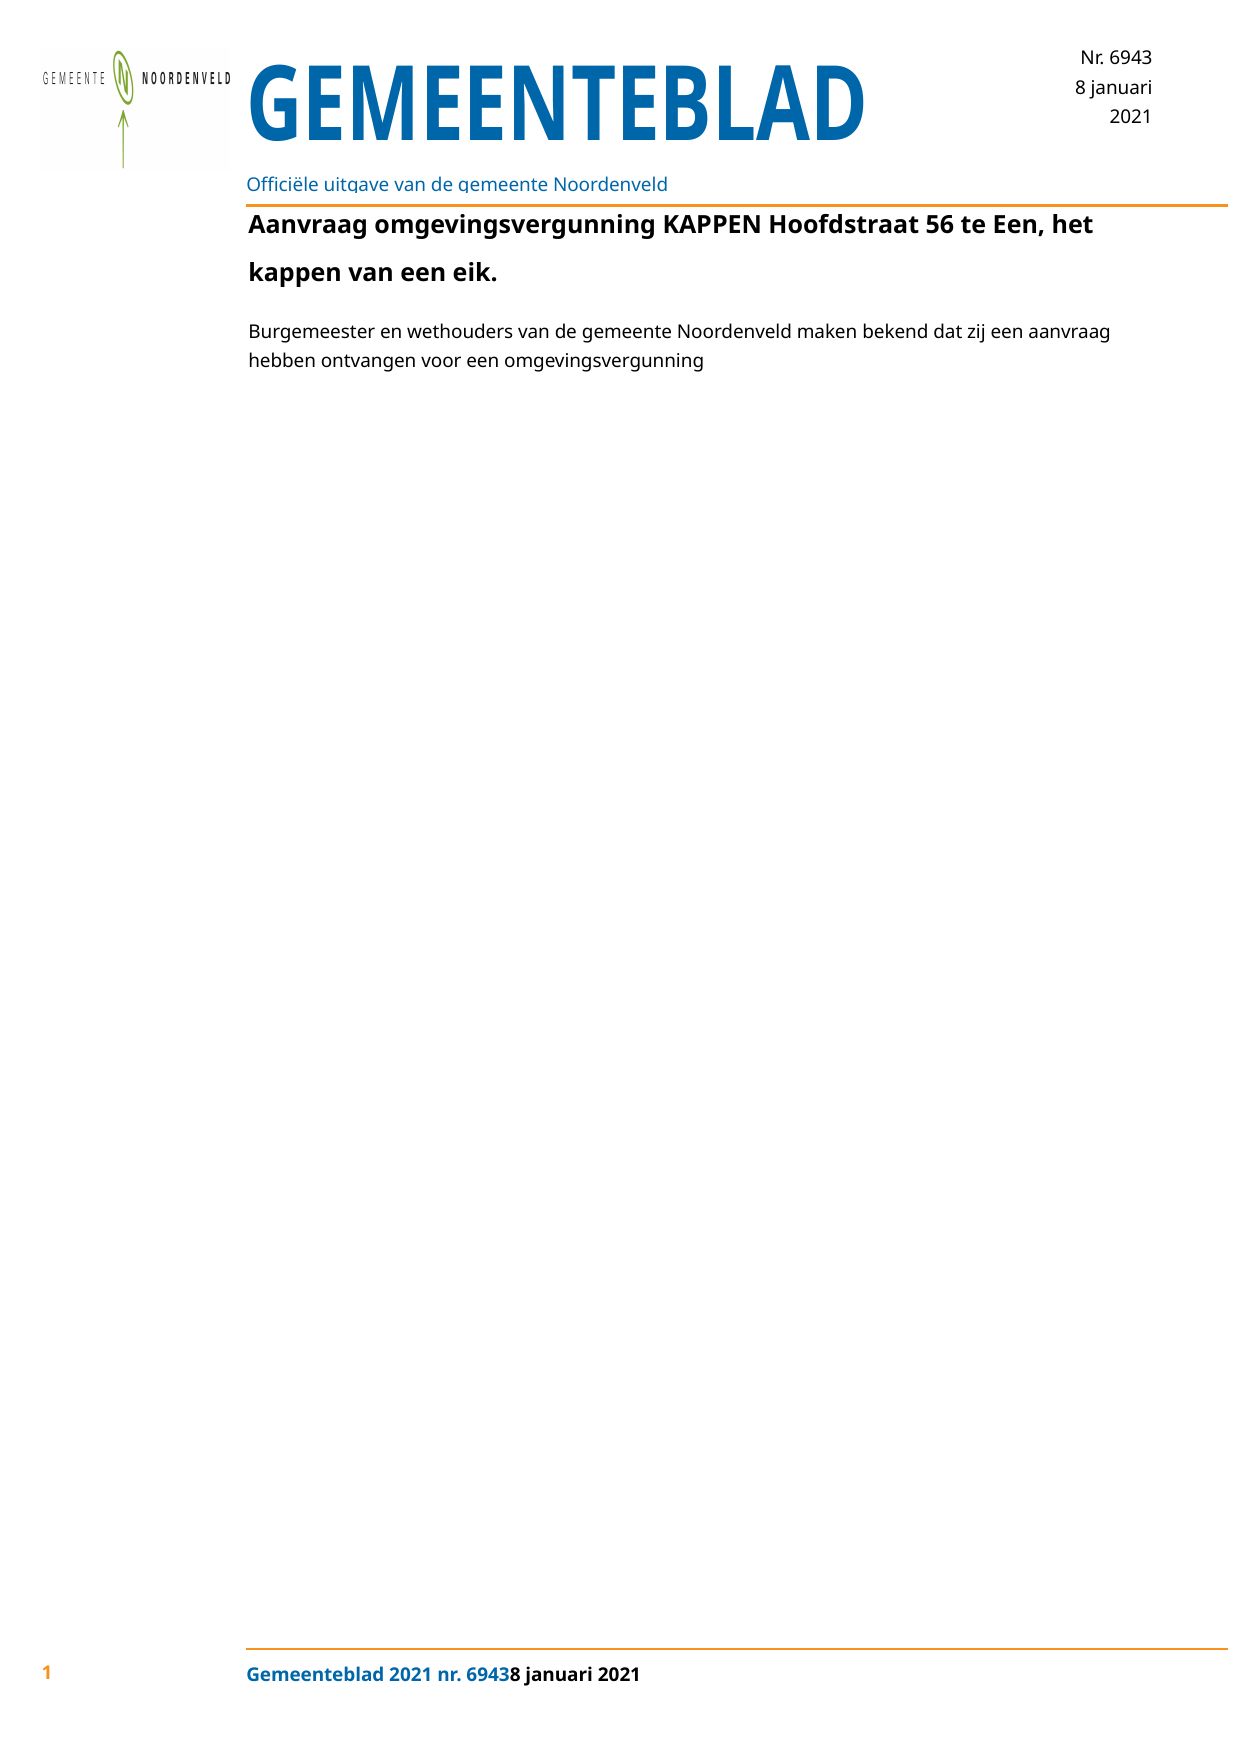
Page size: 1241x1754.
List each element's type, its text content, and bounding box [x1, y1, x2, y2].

text Burgemeester en wethouders van de gemeente Noordenveld maken bekend dat zij een aanvraag hebben ontvangen voor een omgevingsvergunning [248, 318, 1152, 373]
picture [41, 47, 231, 172]
text Aanvraag omgevingsvergunning KAPPEN Hoofdstraat 56 te Een, het kappen van een eik. [248, 207, 1152, 288]
